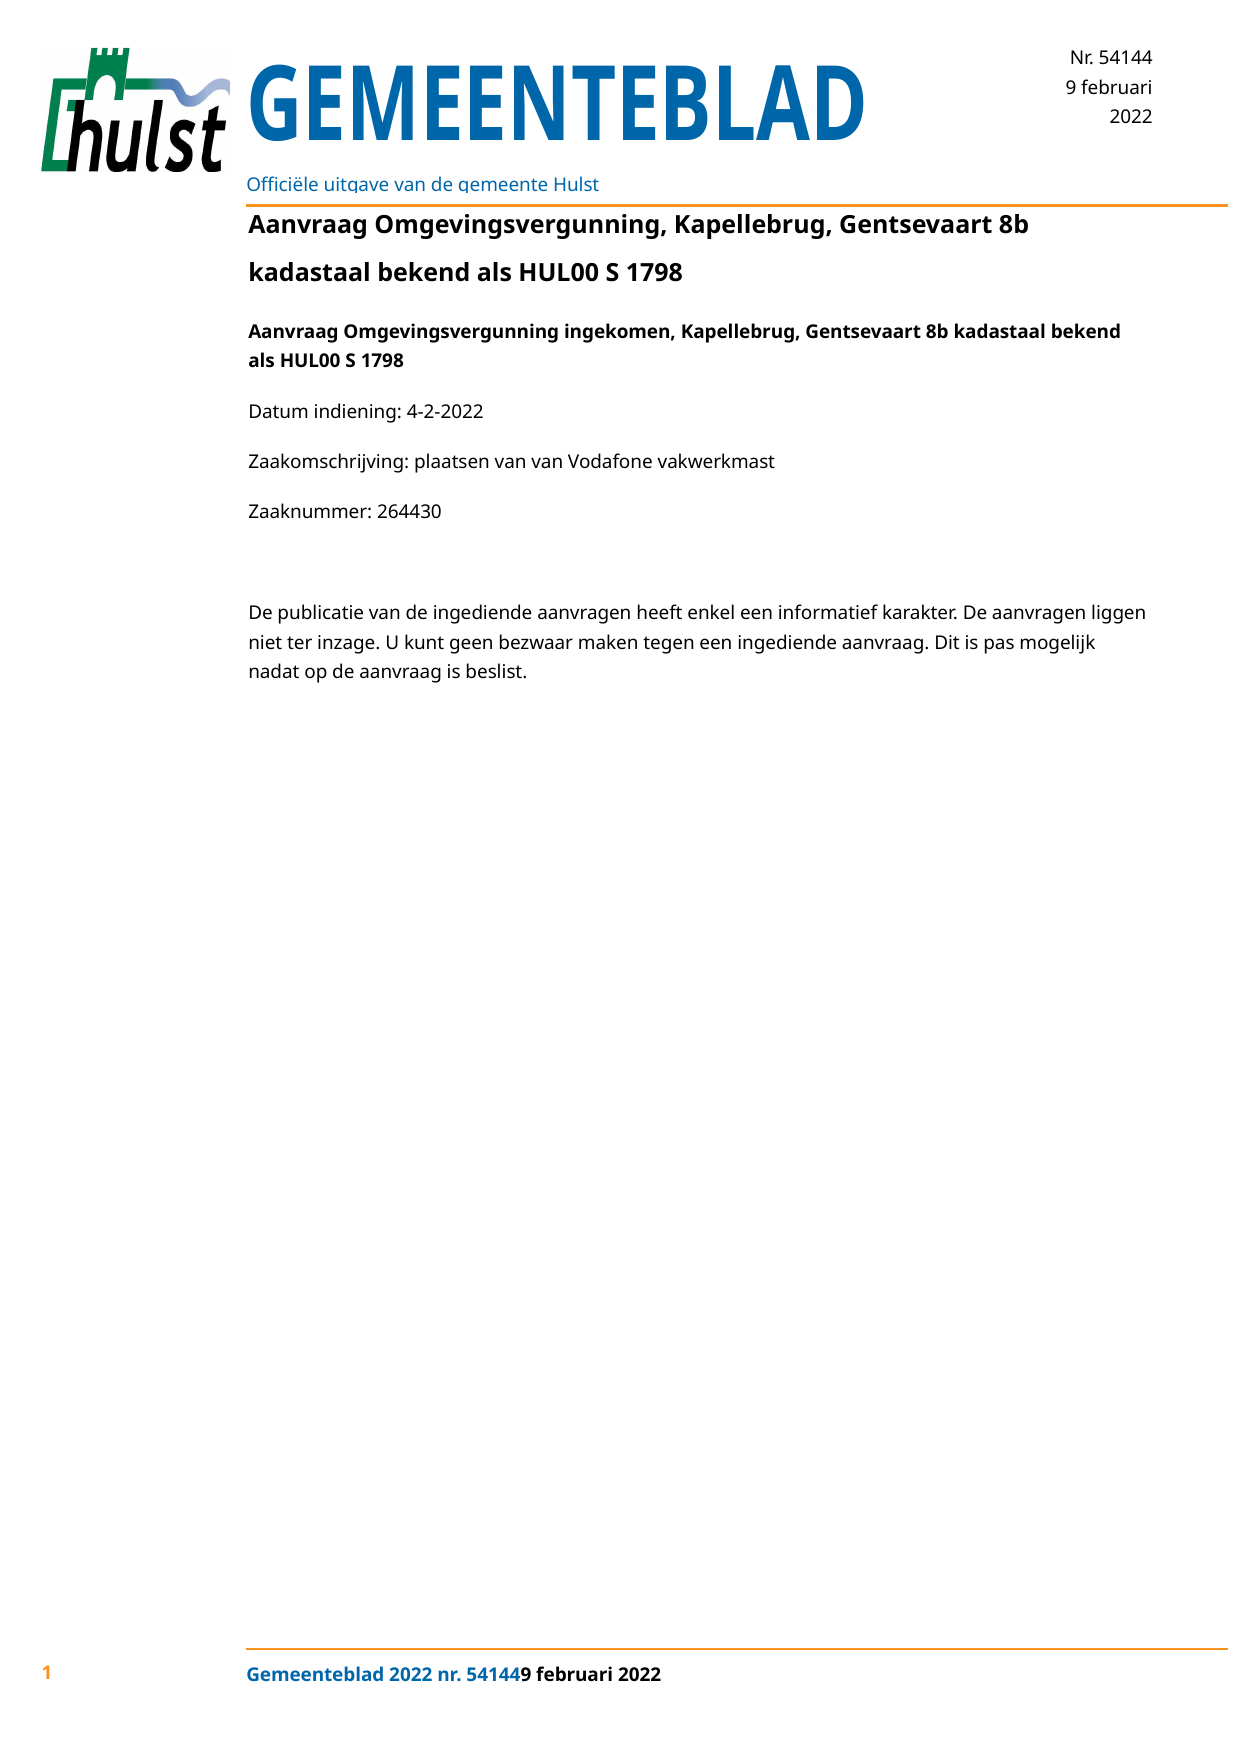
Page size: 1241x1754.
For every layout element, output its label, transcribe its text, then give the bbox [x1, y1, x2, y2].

picture [41, 47, 231, 172]
text Datum indiening: 4-2-2022 [248, 398, 1152, 424]
text Aanvraag Omgevingsvergunning ingekomen, Kapellebrug, Gentsevaart 8b kadastaal bekend als HUL00 S 1798 [248, 318, 1152, 373]
text De publicatie van de ingediende aanvragen heeft enkel een informatief karakter. De aanvragen liggen niet ter inzage. U kunt geen bezwaar maken tegen een ingediende aanvraag. Dit is pas mogelijk nadat op de aanvraag is beslist. [248, 599, 1152, 684]
text Zaaknummer: 264430 [248, 499, 1152, 524]
text Zaakomschrijving: plaatsen van van Vodafone vakwerkmast [248, 448, 1152, 474]
text Aanvraag Omgevingsvergunning, Kapellebrug, Gentsevaart 8b kadastaal bekend als HUL00 S 1798 [248, 207, 1152, 288]
